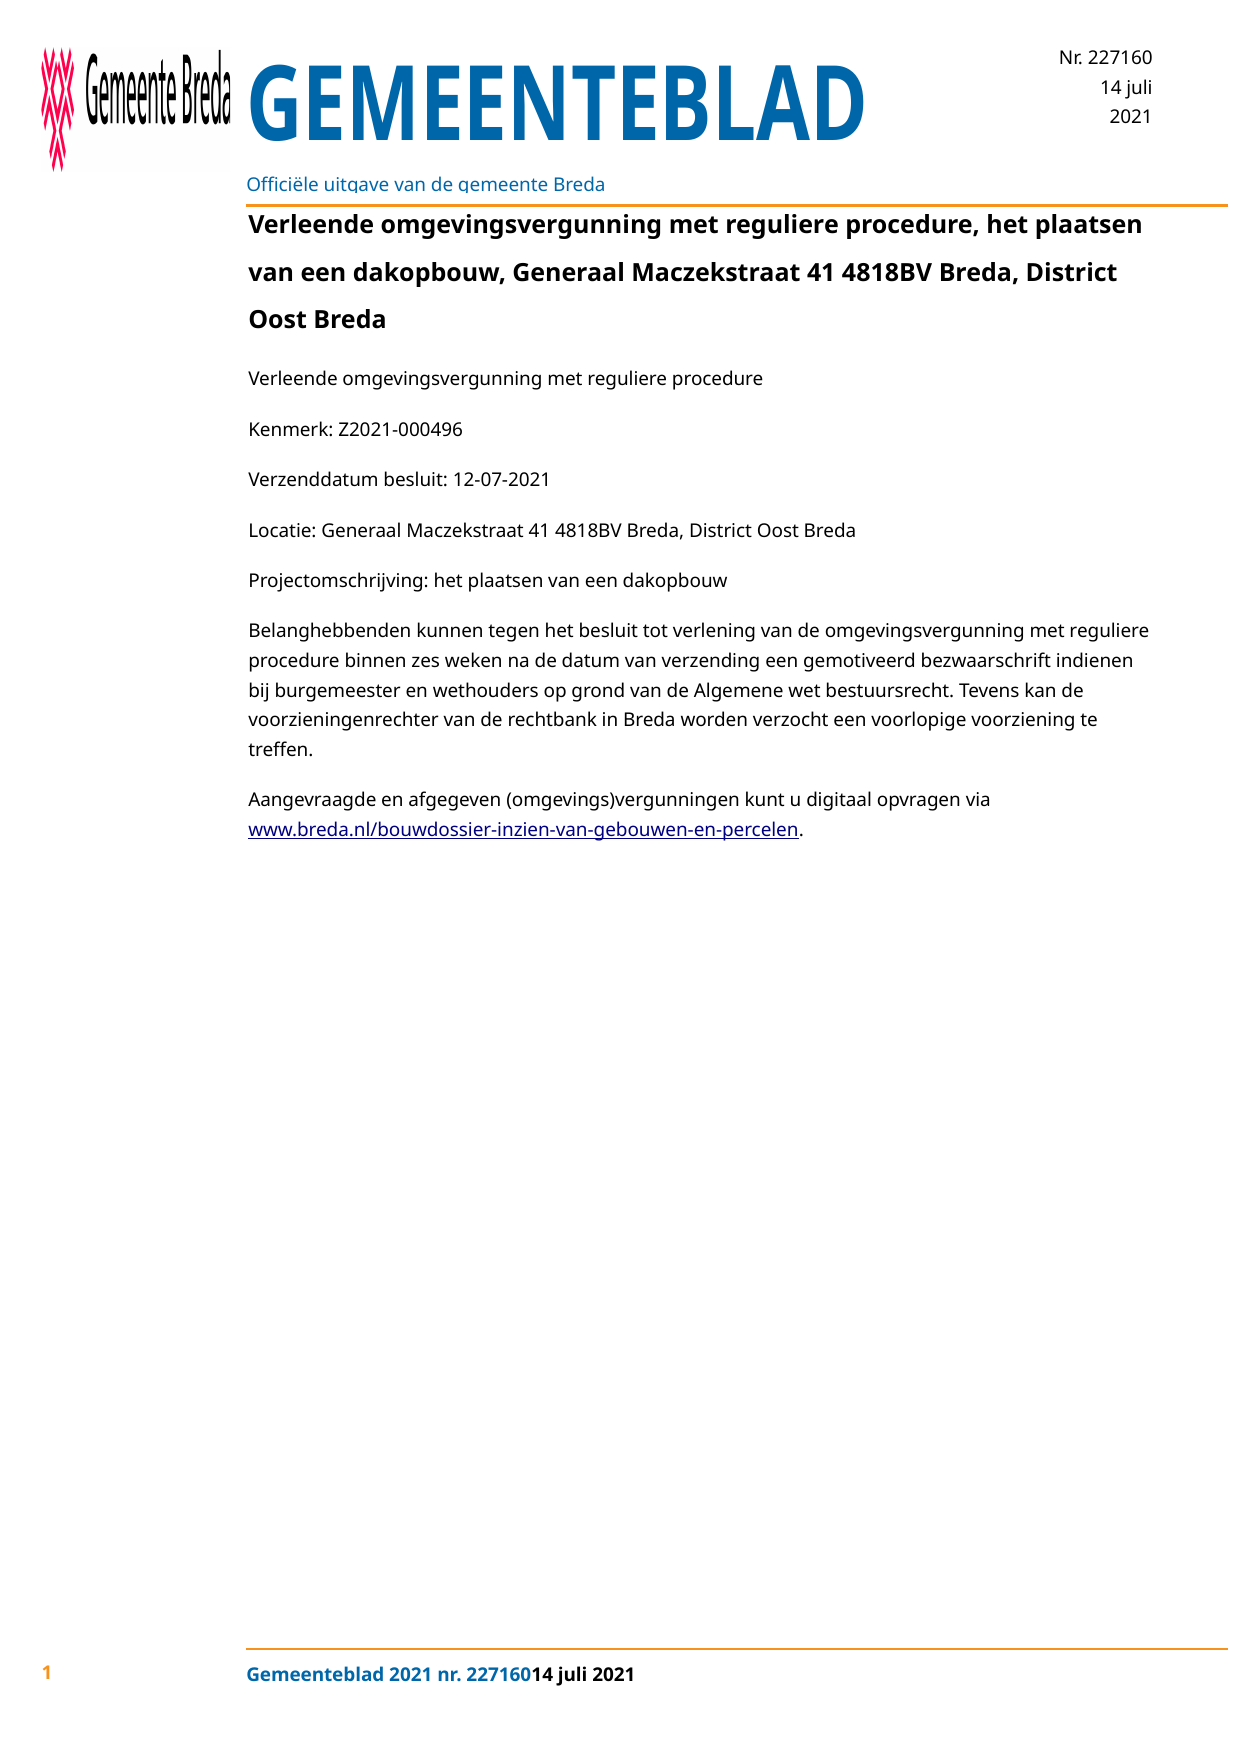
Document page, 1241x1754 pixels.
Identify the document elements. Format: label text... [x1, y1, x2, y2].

text Belanghebbenden kunnen tegen het besluit tot verlening van de omgevingsvergunning met reguliere procedure binnen zes weken na de datum van verzending een gemotiveerd bezwaarschrift indienen bij burgemeester en wethouders op grond van de Algemene wet bestuursrecht. Tevens kan de voorzieningenrechter van de rechtbank in Breda worden verzocht een voorlopige voorziening te treffen. [248, 618, 1152, 762]
picture [41, 47, 231, 172]
text Aangevraagde en afgegeven (omgevings)vergunningen kunt u digitaal opvragen via www.breda.nl/bouwdossier-inzien-van-gebouwen-en-percelen. [248, 786, 1152, 842]
text Verleende omgevingsvergunning met reguliere procedure [248, 366, 1152, 391]
text Verzenddatum besluit: 12-07-2021 [248, 466, 1152, 492]
text Verleende omgevingsvergunning met reguliere procedure, het plaatsen van een dakopbouw, Generaal Maczekstraat 41 4818BV Breda, District Oost Breda [248, 207, 1152, 336]
text Projectomschrijving: het plaatsen van een dakopbouw [248, 567, 1152, 593]
text Kenmerk: Z2021-000496 [248, 416, 1152, 442]
text Locatie: Generaal Maczekstraat 41 4818BV Breda, District Oost Breda [248, 517, 1152, 542]
